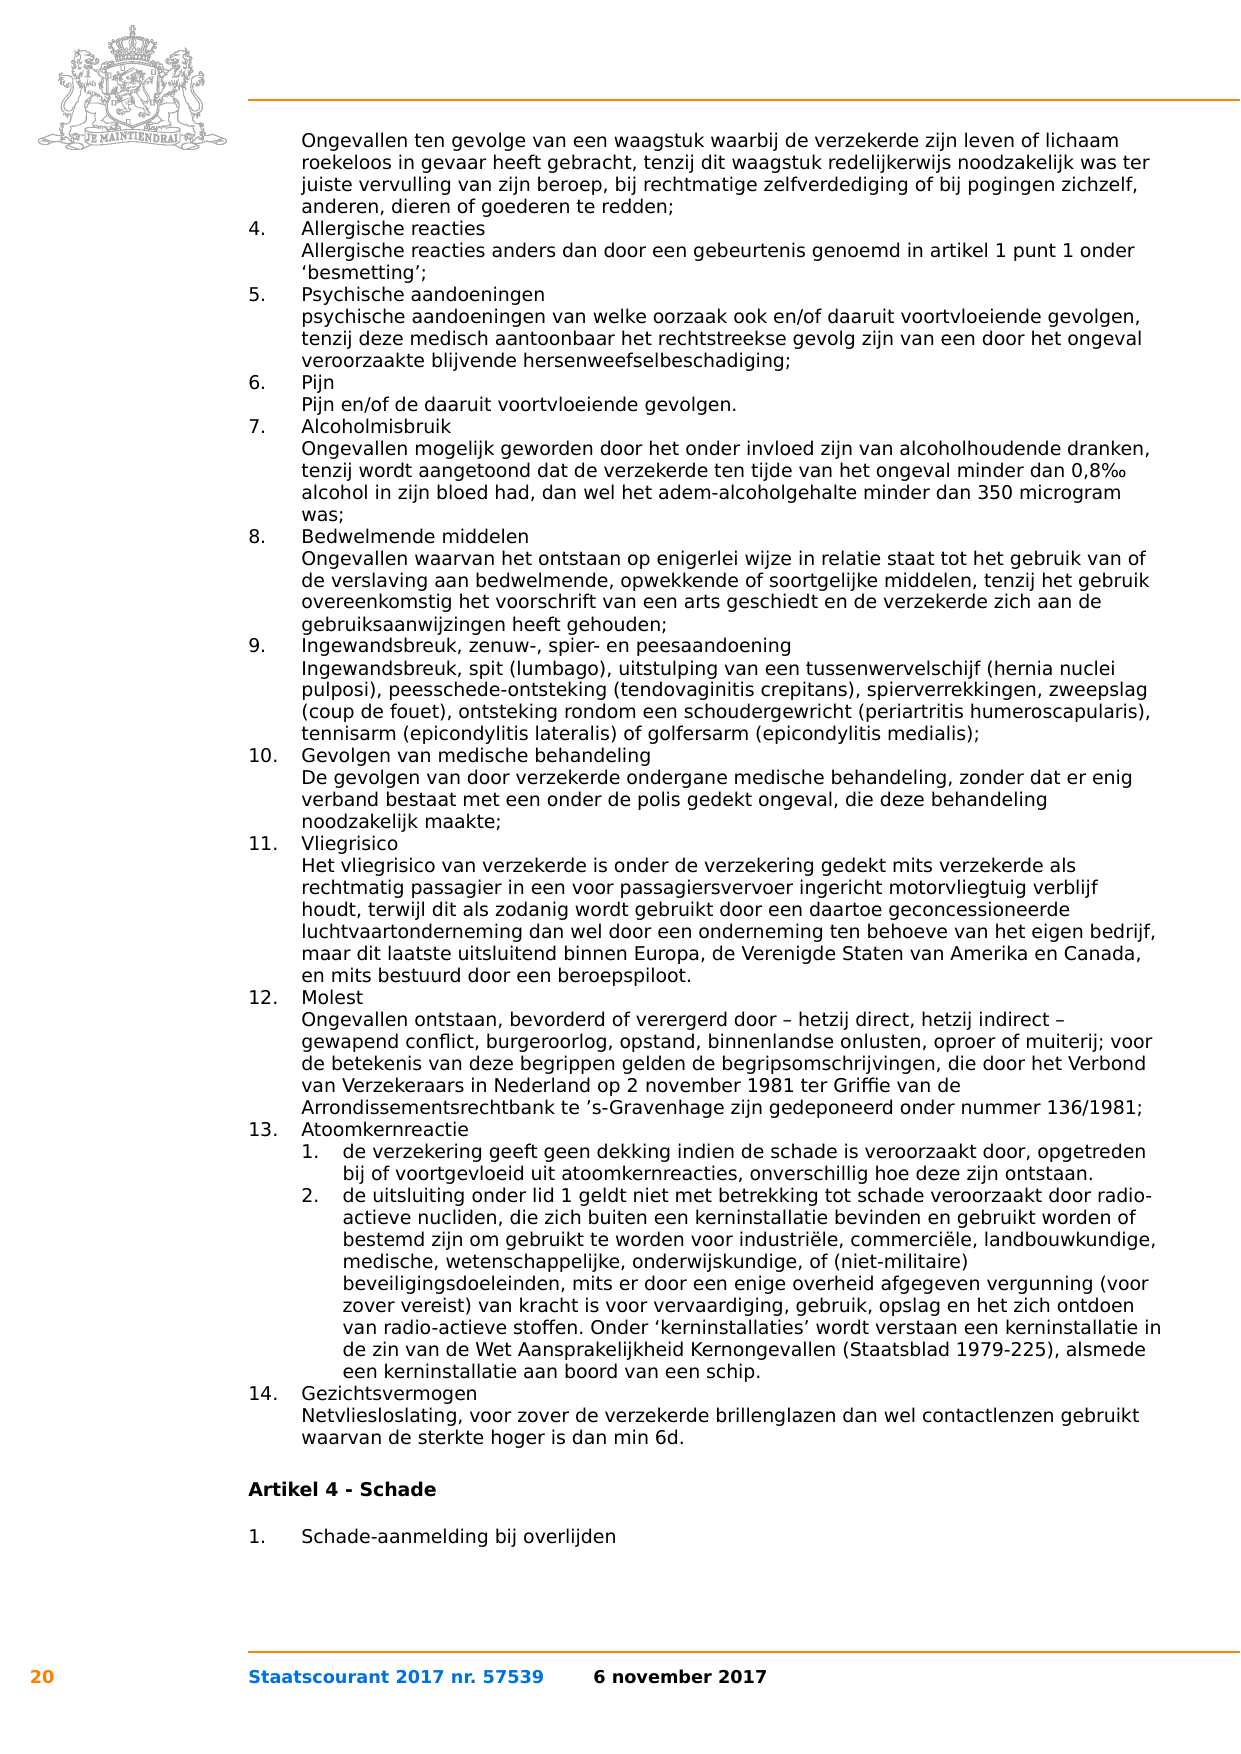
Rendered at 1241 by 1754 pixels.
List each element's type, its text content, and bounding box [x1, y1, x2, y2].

text Netvliesloslating, voor zover de verzekerde brillenglazen dan wel contactlenzen gebruikt waarvan de sterkte hoger is dan min 6d. [301, 1405, 1163, 1449]
text 10. Gevolgen van medische behandeling [248, 745, 1163, 767]
text 5. Psychische aandoeningen [248, 284, 1163, 306]
text Ongevallen ten gevolge van een waagstuk waarbij de verzekerde zijn leven of lichaam roekeloos in gevaar heeft gebracht, tenzij dit waagstuk redelijkerwijs noodzakelijk was ter juiste vervulling van zijn beroep, bij rechtmatige zelfverdediging of bij pogingen zichzelf, anderen, dieren of goederen te redden; [301, 130, 1163, 218]
text 1. de verzekering geeft geen dekking indien de schade is veroorzaakt door, opgetreden bij of voortgevloeid uit atoomkernreacties, onverschillig hoe deze zijn ontstaan. [301, 1141, 1163, 1185]
subtitle Artikel 4 - Schade [248, 1479, 1163, 1501]
text 2. de uitsluiting onder lid 1 geldt niet met betrekking tot schade veroorzaakt door radio-actieve nucliden, die zich buiten een kerninstallatie bevinden en gebruikt worden of bestemd zijn om gebruikt te worden voor industriële, commerciële, landbouwkundige, medische, wetenschappelijke, onderwijskundige, of (niet-militaire) beveiligingsdoeleinden, mits er door een enige overheid afgegeven vergunning (voor zover vereist) van kracht is voor vervaardiging, gebruik, opslag en het zich ontdoen van radio-actieve stoffen. Onder ‘kerninstallaties’ wordt verstaan een kerninstallatie in de zin van de Wet Aansprakelijkheid Kernongevallen (Staatsblad 1979-225), alsmede een kerninstallatie aan boord van een schip. [301, 1185, 1163, 1383]
picture [38, 25, 227, 150]
text 12. Molest [248, 987, 1163, 1009]
text Het vliegrisico van verzekerde is onder de verzekering gedekt mits verzekerde als rechtmatig passagier in een voor passagiersvervoer ingericht motorvliegtuig verblijf houdt, terwijl dit als zodanig wordt gebruikt door een daartoe geconcessioneerde luchtvaartonderneming dan wel door een onderneming ten behoeve van het eigen bedrijf, maar dit laatste uitsluitend binnen Europa, de Verenigde Staten van Amerika en Canada, en mits bestuurd door een beroepspiloot. [301, 855, 1163, 987]
text Allergische reacties anders dan door een gebeurtenis genoemd in artikel 1 punt 1 onder ‘besmetting’; [301, 240, 1163, 284]
text 9. Ingewandsbreuk, zenuw-, spier- en peesaandoening [248, 635, 1163, 657]
text Ongevallen waarvan het ontstaan op enigerlei wijze in relatie staat tot het gebruik van of de verslaving aan bedwelmende, opwekkende of soortgelijke middelen, tenzij het gebruik overeenkomstig het voorschrift van een arts geschiedt en de verzekerde zich aan de gebruiksaanwijzingen heeft gehouden; [301, 547, 1163, 635]
text 14. Gezichtsvermogen [248, 1383, 1163, 1405]
text 4. Allergische reacties [248, 218, 1163, 240]
text Ingewandsbreuk, spit (lumbago), uitstulping van een tussenwervelschijf (hernia nuclei pulposi), peesschede-ontsteking (tendovaginitis crepitans), spierverrekkingen, zweepslag (coup de fouet), ontsteking rondom een schoudergewricht (periartritis humeroscapularis), tennisarm (epicondylitis lateralis) of golfersarm (epicondylitis medialis); [301, 657, 1163, 745]
text 13. Atoomkernreactie [248, 1119, 1163, 1141]
text 11. Vliegrisico [248, 833, 1163, 855]
text Ongevallen mogelijk geworden door het onder invloed zijn van alcoholhoudende dranken, tenzij wordt aangetoond dat de verzekerde ten tijde van het ongeval minder dan 0,8‰ alcohol in zijn bloed had, dan wel het adem-alcoholgehalte minder dan 350 microgram was; [301, 438, 1163, 526]
text 1. Schade-aanmelding bij overlijden [248, 1526, 1163, 1548]
text Pijn en/of de daaruit voortvloeiende gevolgen. [301, 394, 1163, 416]
text De gevolgen van door verzekerde ondergane medische behandeling, zonder dat er enig verband bestaat met een onder de polis gedekt ongeval, die deze behandeling noodzakelijk maakte; [301, 767, 1163, 833]
text 7. Alcoholmisbruik [248, 416, 1163, 438]
text psychische aandoeningen van welke oorzaak ook en/of daaruit voortvloeiende gevolgen, tenzij deze medisch aantoonbaar het rechtstreekse gevolg zijn van een door het ongeval veroorzaakte blijvende hersenweefselbeschadiging; [301, 306, 1163, 372]
text 8. Bedwelmende middelen [248, 526, 1163, 547]
text Ongevallen ontstaan, bevorderd of verergerd door – hetzij direct, hetzij indirect – gewapend conflict, burgeroorlog, opstand, binnenlandse onlusten, oproer of muiterij; voor de betekenis van deze begrippen gelden de begripsomschrijvingen, die door het Verbond van Verzekeraars in Nederland op 2 november 1981 ter Griffie van de Arrondissementsrechtbank te ’s-Gravenhage zijn gedeponeerd onder nummer 136/1981; [301, 1009, 1163, 1119]
text 6. Pijn [248, 372, 1163, 394]
